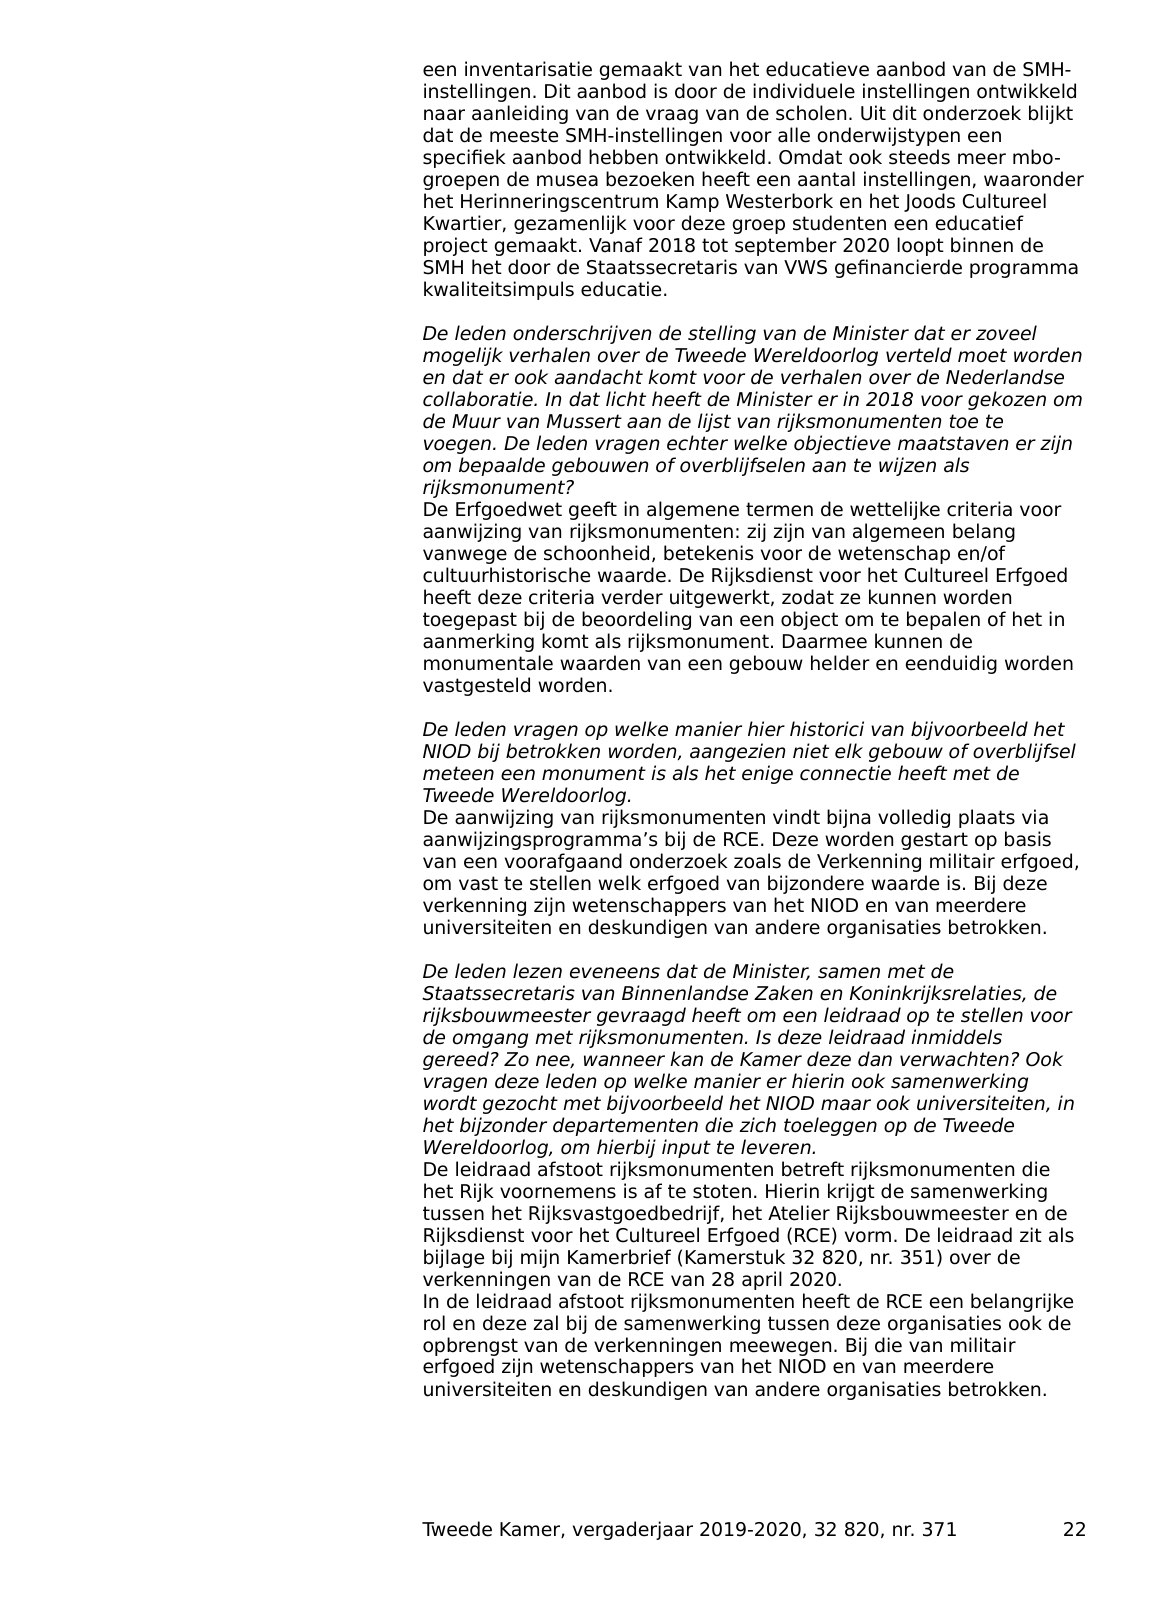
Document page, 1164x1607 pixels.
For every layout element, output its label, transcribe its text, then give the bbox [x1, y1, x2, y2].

text een inventarisatie gemaakt van het educatieve aanbod van de SMH-instellingen. Dit aanbod is door de individuele instellingen ontwikkeld naar aanleiding van de vraag van de scholen. Uit dit onderzoek blijkt dat de meeste SMH-instellingen voor alle onderwijstypen een specifiek aanbod hebben ontwikkeld. Omdat ook steeds meer mbo-groepen de musea bezoeken heeft een aantal instellingen, waaronder het Herinneringscentrum Kamp Westerbork en het Joods Cultureel Kwartier, gezamenlijk voor deze groep studenten een educatief project gemaakt. Vanaf 2018 tot september 2020 loopt binnen de SMH het door de Staatssecretaris van VWS gefinancierde programma kwaliteitsimpuls educatie. [422, 59, 1087, 301]
text In de leidraad afstoot rijksmonumenten heeft de RCE een belangrijke rol en deze zal bij de samenwerking tussen deze organisaties ook de opbrengst van de verkenningen meewegen. Bij die van militair erfgoed zijn wetenschappers van het NIOD en van meerdere universiteiten en deskundigen van andere organisaties betrokken. [422, 1291, 1087, 1400]
text De aanwijzing van rijksmonumenten vindt bijna volledig plaats via aanwijzingsprogramma’s bij de RCE. Deze worden gestart op basis van een voorafgaand onderzoek zoals de Verkenning militair erfgoed, om vast te stellen welk erfgoed van bijzondere waarde is. Bij deze verkenning zijn wetenschappers van het NIOD en van meerdere universiteiten en deskundigen van andere organisaties betrokken. [422, 807, 1087, 939]
text De leden onderschrijven de stelling van de Minister dat er zoveel mogelijk verhalen over de Tweede Wereldoorlog verteld moet worden en dat er ook aandacht komt voor de verhalen over de Nederlandse collaboratie. In dat licht heeft de Minister er in 2018 voor gekozen om de Muur van Mussert aan de lijst van rijksmonumenten toe te voegen. De leden vragen echter welke objectieve maatstaven er zijn om bepaalde gebouwen of overblijfselen aan te wijzen als rijksmonument? [422, 323, 1087, 499]
text De leden vragen op welke manier hier historici van bijvoorbeeld het NIOD bij betrokken worden, aangezien niet elk gebouw of overblijfsel meteen een monument is als het enige connectie heeft met de Tweede Wereldoorlog. [422, 719, 1087, 807]
text De Erfgoedwet geeft in algemene termen de wettelijke criteria voor aanwijzing van rijksmonumenten: zij zijn van algemeen belang vanwege de schoonheid, betekenis voor de wetenschap en/of cultuurhistorische waarde. De Rijksdienst voor het Cultureel Erfgoed heeft deze criteria verder uitgewerkt, zodat ze kunnen worden toegepast bij de beoordeling van een object om te bepalen of het in aanmerking komt als rijksmonument. Daarmee kunnen de monumentale waarden van een gebouw helder en eenduidig worden vastgesteld worden. [422, 499, 1087, 697]
text De leidraad afstoot rijksmonumenten betreft rijksmonumenten die het Rijk voornemens is af te stoten. Hierin krijgt de samenwerking tussen het Rijksvastgoedbedrijf, het Atelier Rijksbouwmeester en de Rijksdienst voor het Cultureel Erfgoed (RCE) vorm. De leidraad zit als bijlage bij mijn Kamerbrief (Kamerstuk 32 820, nr. 351) over de verkenningen van de RCE van 28 april 2020. [422, 1159, 1087, 1291]
text De leden lezen eveneens dat de Minister, samen met de Staatssecretaris van Binnenlandse Zaken en Koninkrijksrelaties, de rijksbouwmeester gevraagd heeft om een leidraad op te stellen voor de omgang met rijksmonumenten. Is deze leidraad inmiddels gereed? Zo nee, wanneer kan de Kamer deze dan verwachten? Ook vragen deze leden op welke manier er hierin ook samenwerking wordt gezocht met bijvoorbeeld het NIOD maar ook universiteiten, in het bijzonder departementen die zich toeleggen op de Tweede Wereldoorlog, om hierbij input te leveren. [422, 961, 1087, 1159]
